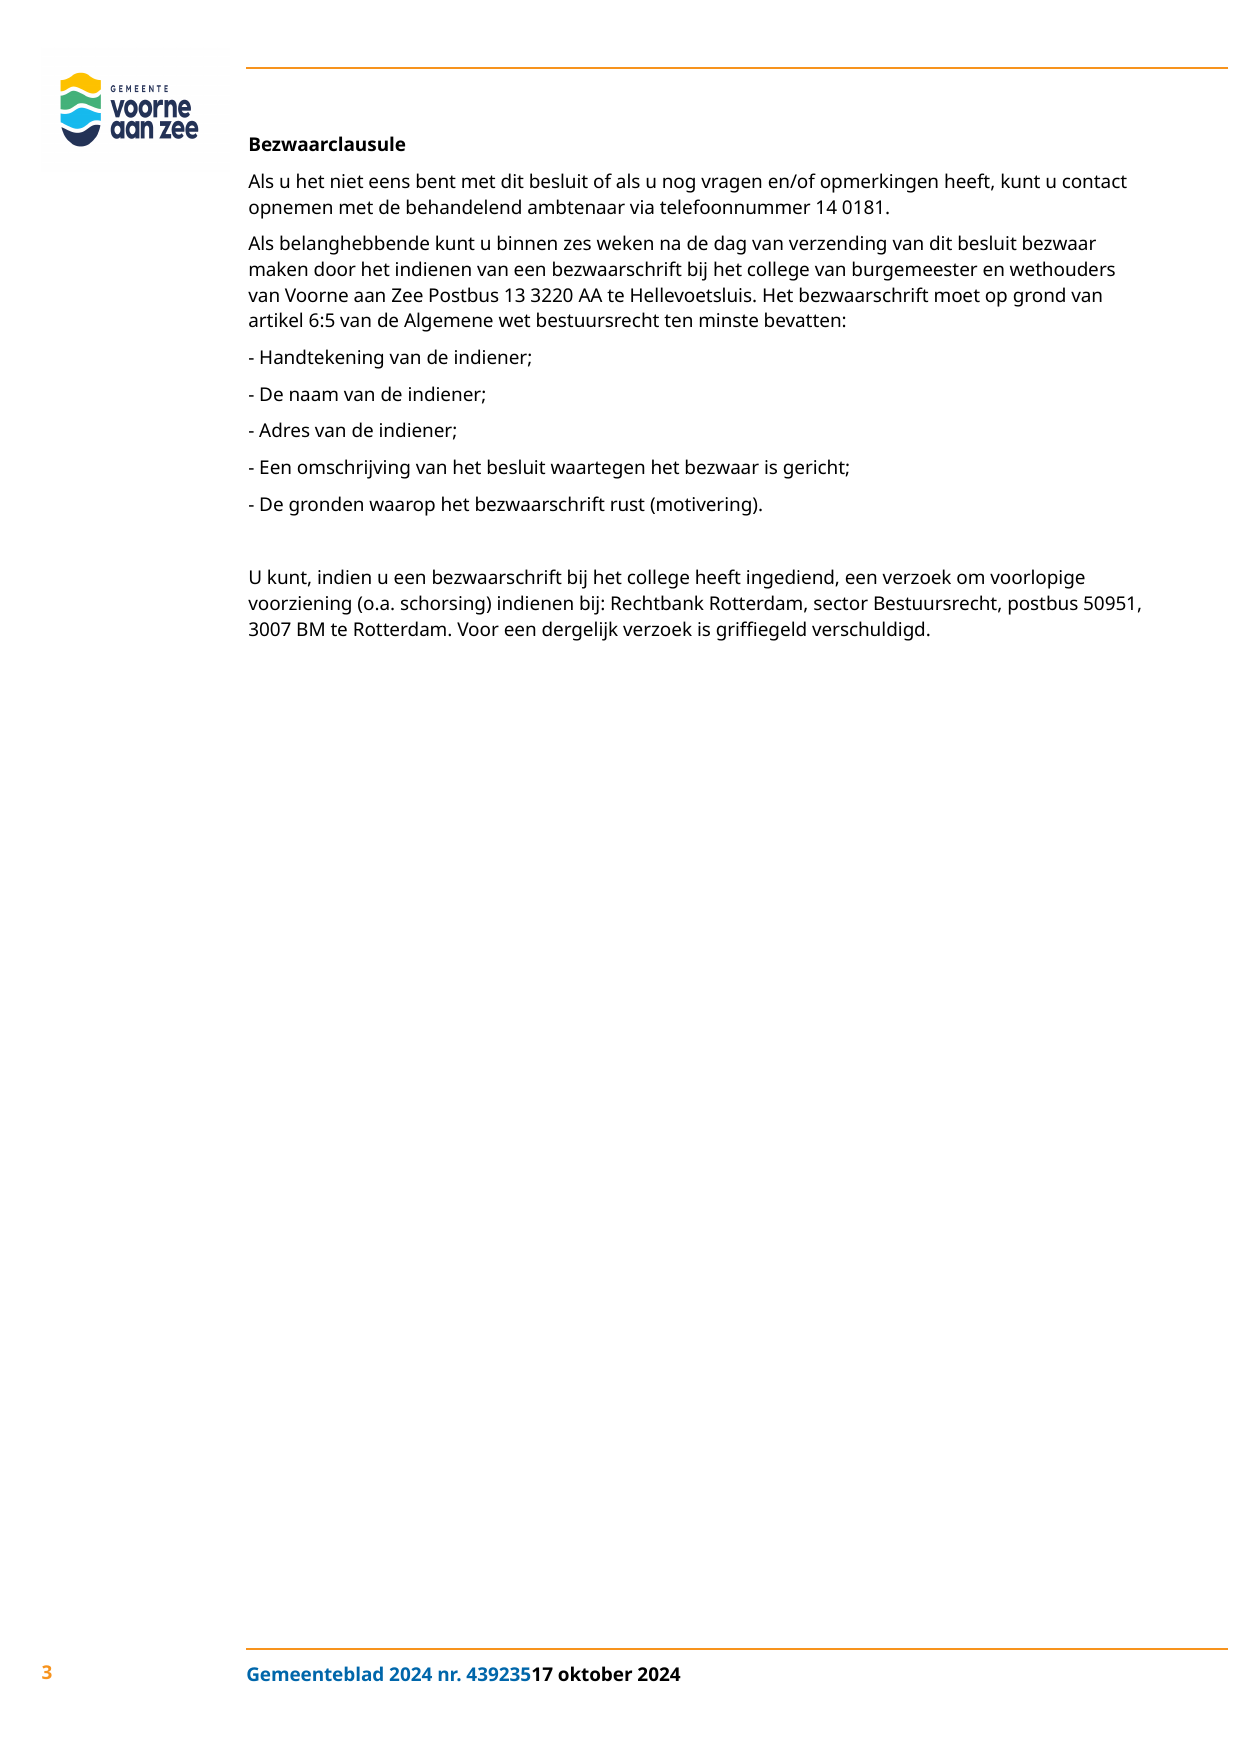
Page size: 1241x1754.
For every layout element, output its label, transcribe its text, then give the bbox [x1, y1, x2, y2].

text U kunt, indien u een bezwaarschrift bij het college heeft ingediend, een verzoek om voorlopige voorziening (o.a. schorsing) indienen bij: Rechtbank Rotterdam, sector Bestuursrecht, postbus 50951, 3007 BM te Rotterdam. Voor een dergelijk verzoek is griffiegeld verschuldigd. [248, 564, 1152, 642]
text Bezwaarclausule [248, 131, 1152, 157]
text - De naam van de indiener; [248, 381, 1152, 407]
text - De gronden waarop het bezwaarschrift rust (motivering). [248, 491, 1152, 517]
text Als u het niet eens bent met dit besluit of als u nog vragen en/of opmerkingen heeft, kunt u contact opnemen met de behandelend ambtenaar via telefoonnummer 14 0181. [248, 168, 1152, 219]
text - Adres van de indiener; [248, 418, 1152, 443]
picture [41, 47, 231, 172]
text - Handtekening van de indiener; [248, 344, 1152, 370]
text Als belanghebbende kunt u binnen zes weken na de dag van verzending van dit besluit bezwaar maken door het indienen van een bezwaarschrift bij het college van burgemeester en wethouders van Voorne aan Zee Postbus 13 3220 AA te Hellevoetsluis. Het bezwaarschrift moet op grond van artikel 6:5 van de Algemene wet bestuursrecht ten minste bevatten: [248, 231, 1152, 333]
text - Een omschrijving van het besluit waartegen het bezwaar is gericht; [248, 454, 1152, 480]
